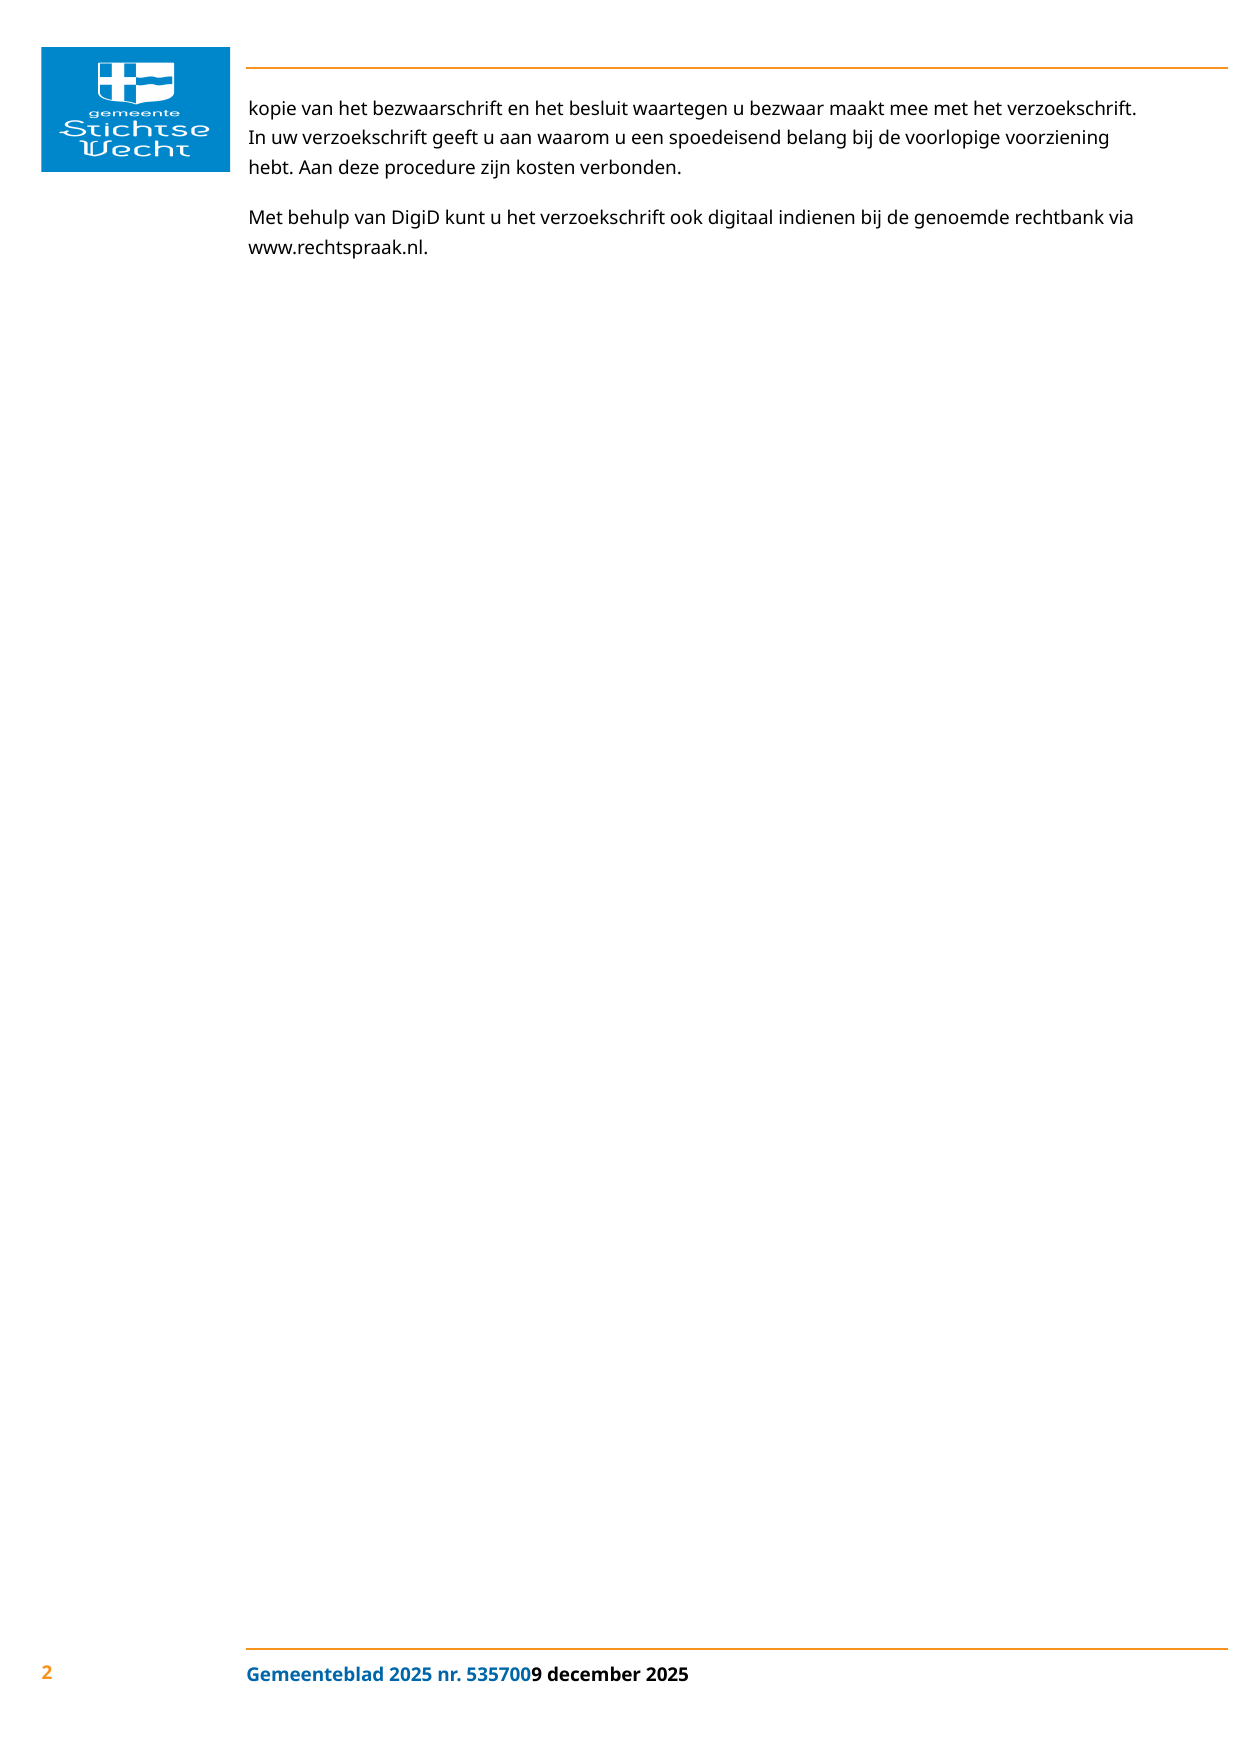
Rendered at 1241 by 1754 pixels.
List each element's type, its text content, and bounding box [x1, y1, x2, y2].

text Met behulp van DigiD kunt u het verzoekschrift ook digitaal indienen bij de genoemde rechtbank via www.rechtspraak.nl. [248, 204, 1152, 260]
text kopie van het bezwaarschrift en het besluit waartegen u bezwaar maakt mee met het verzoekschrift. In uw verzoekschrift geeft u aan waarom u een spoedeisend belang bij de voorlopige voorziening hebt. Aan deze procedure zijn kosten verbonden. [248, 95, 1152, 180]
picture [99, 63, 135, 101]
picture [137, 63, 174, 103]
